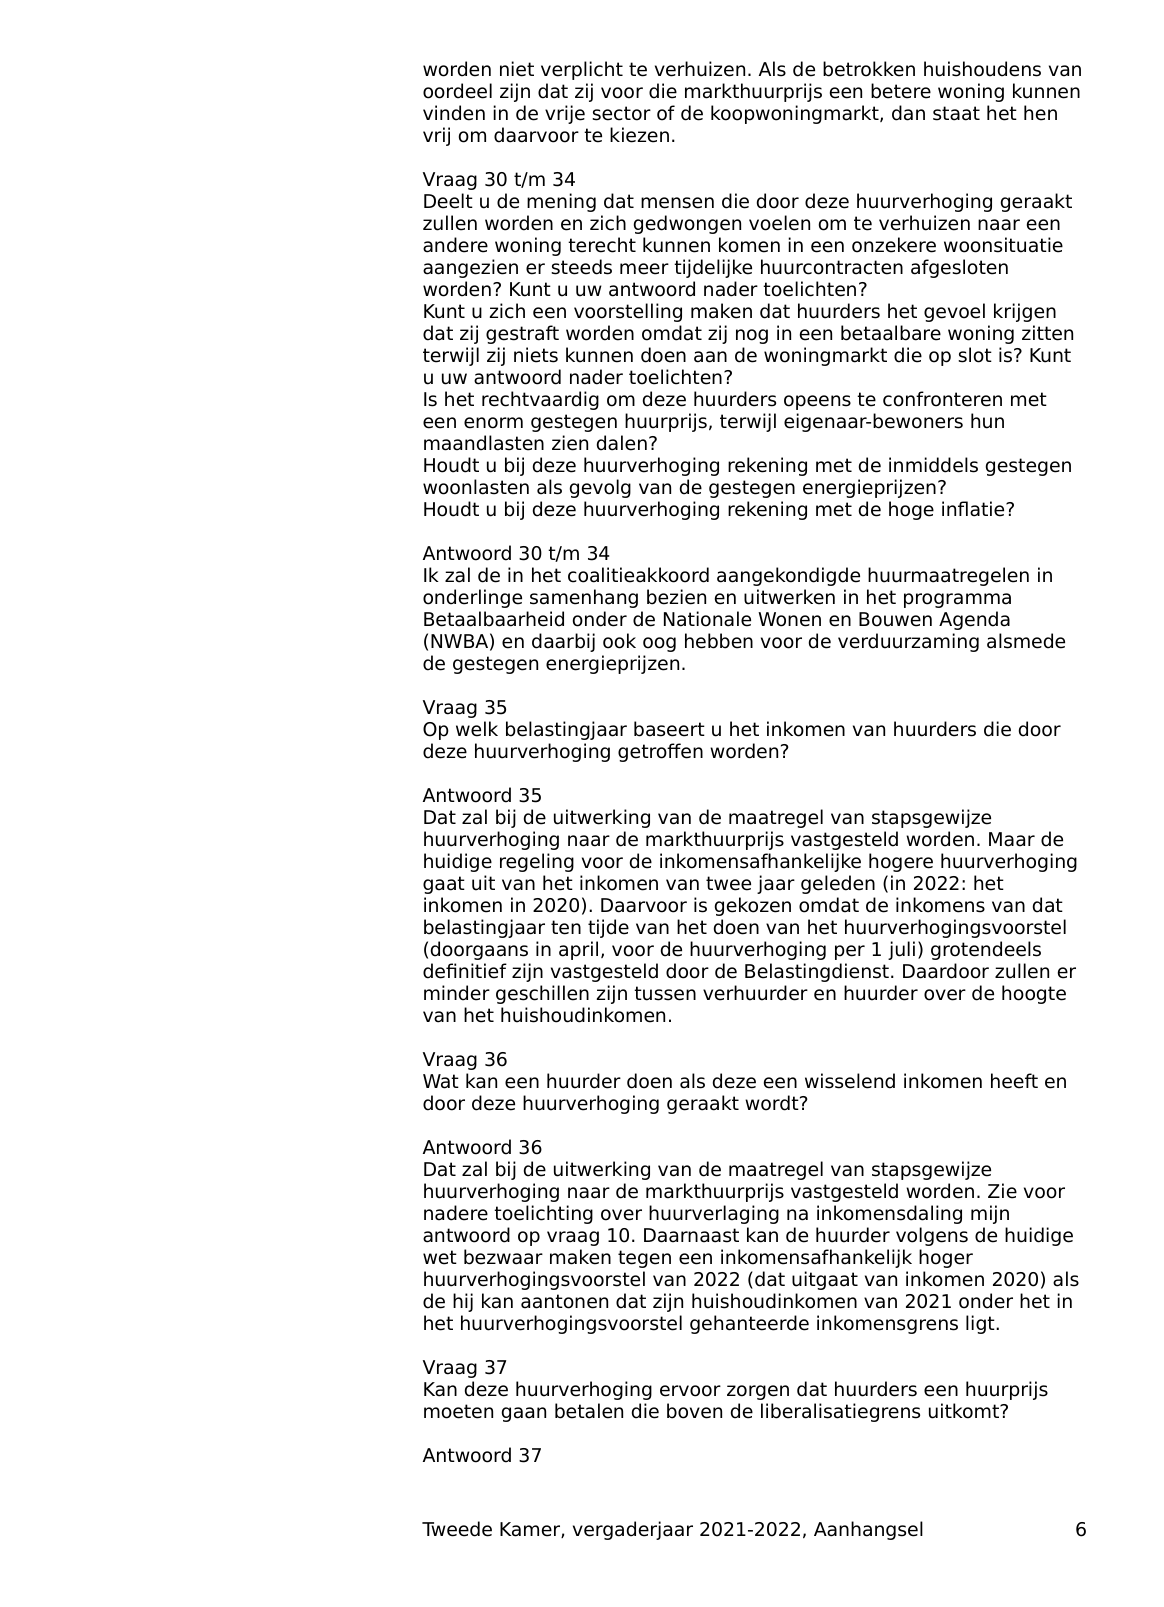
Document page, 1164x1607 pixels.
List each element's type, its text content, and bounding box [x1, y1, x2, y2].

text Dat zal bij de uitwerking van de maatregel van stapsgewijze huurverhoging naar de markthuurprijs vastgesteld worden. Zie voor nadere toelichting over huurverlaging na inkomensdaling mijn antwoord op vraag 10. Daarnaast kan de huurder volgens de huidige wet bezwaar maken tegen een inkomensafhankelijk hoger huurverhogingsvoorstel van 2022 (dat uitgaat van inkomen 2020) als de hij kan aantonen dat zijn huishoudinkomen van 2021 onder het in het huurverhogingsvoorstel gehanteerde inkomensgrens ligt. [422, 1159, 1087, 1335]
text Wat kan een huurder doen als deze een wisselend inkomen heeft en door deze huurverhoging geraakt wordt? [422, 1071, 1087, 1115]
text Antwoord 37 [422, 1445, 1087, 1467]
text Houdt u bij deze huurverhoging rekening met de inmiddels gestegen woonlasten als gevolg van de gestegen energieprijzen? [422, 455, 1087, 499]
text worden niet verplicht te verhuizen. Als de betrokken huishoudens van oordeel zijn dat zij voor die markthuurprijs een betere woning kunnen vinden in de vrije sector of de koopwoningmarkt, dan staat het hen vrij om daarvoor te kiezen. [422, 59, 1087, 147]
text Dat zal bij de uitwerking van de maatregel van stapsgewijze huurverhoging naar de markthuurprijs vastgesteld worden. Maar de huidige regeling voor de inkomensafhankelijke hogere huurverhoging gaat uit van het inkomen van twee jaar geleden (in 2022: het inkomen in 2020). Daarvoor is gekozen omdat de inkomens van dat belastingjaar ten tijde van het doen van het huurverhogingsvoorstel (doorgaans in april, voor de huurverhoging per 1 juli) grotendeels definitief zijn vastgesteld door de Belastingdienst. Daardoor zullen er minder geschillen zijn tussen verhuurder en huurder over de hoogte van het huishoudinkomen. [422, 807, 1087, 1027]
text Kunt u zich een voorstelling maken dat huurders het gevoel krijgen dat zij gestraft worden omdat zij nog in een betaalbare woning zitten terwijl zij niets kunnen doen aan de woningmarkt die op slot is? Kunt u uw antwoord nader toelichten? [422, 301, 1087, 389]
text Vraag 30 t/m 34 [422, 169, 1087, 191]
text Antwoord 35 [422, 785, 1087, 807]
text Is het rechtvaardig om deze huurders opeens te confronteren met een enorm gestegen huurprijs, terwijl eigenaar-bewoners hun maandlasten zien dalen? [422, 389, 1087, 455]
text Vraag 37 [422, 1357, 1087, 1379]
text Deelt u de mening dat mensen die door deze huurverhoging geraakt zullen worden en zich gedwongen voelen om te verhuizen naar een andere woning terecht kunnen komen in een onzekere woonsituatie aangezien er steeds meer tijdelijke huurcontracten afgesloten worden? Kunt u uw antwoord nader toelichten? [422, 191, 1087, 301]
text Ik zal de in het coalitieakkoord aangekondigde huurmaatregelen in onderlinge samenhang bezien en uitwerken in het programma Betaalbaarheid onder de Nationale Wonen en Bouwen Agenda (NWBA) en daarbij ook oog hebben voor de verduurzaming alsmede de gestegen energieprijzen. [422, 565, 1087, 675]
text Vraag 35 [422, 697, 1087, 719]
text Vraag 36 [422, 1049, 1087, 1071]
text Antwoord 36 [422, 1137, 1087, 1159]
text Kan deze huurverhoging ervoor zorgen dat huurders een huurprijs moeten gaan betalen die boven de liberalisatiegrens uitkomt? [422, 1379, 1087, 1423]
text Antwoord 30 t/m 34 [422, 543, 1087, 565]
text Op welk belastingjaar baseert u het inkomen van huurders die door deze huurverhoging getroffen worden? [422, 719, 1087, 763]
text Houdt u bij deze huurverhoging rekening met de hoge inflatie? [422, 499, 1087, 521]
